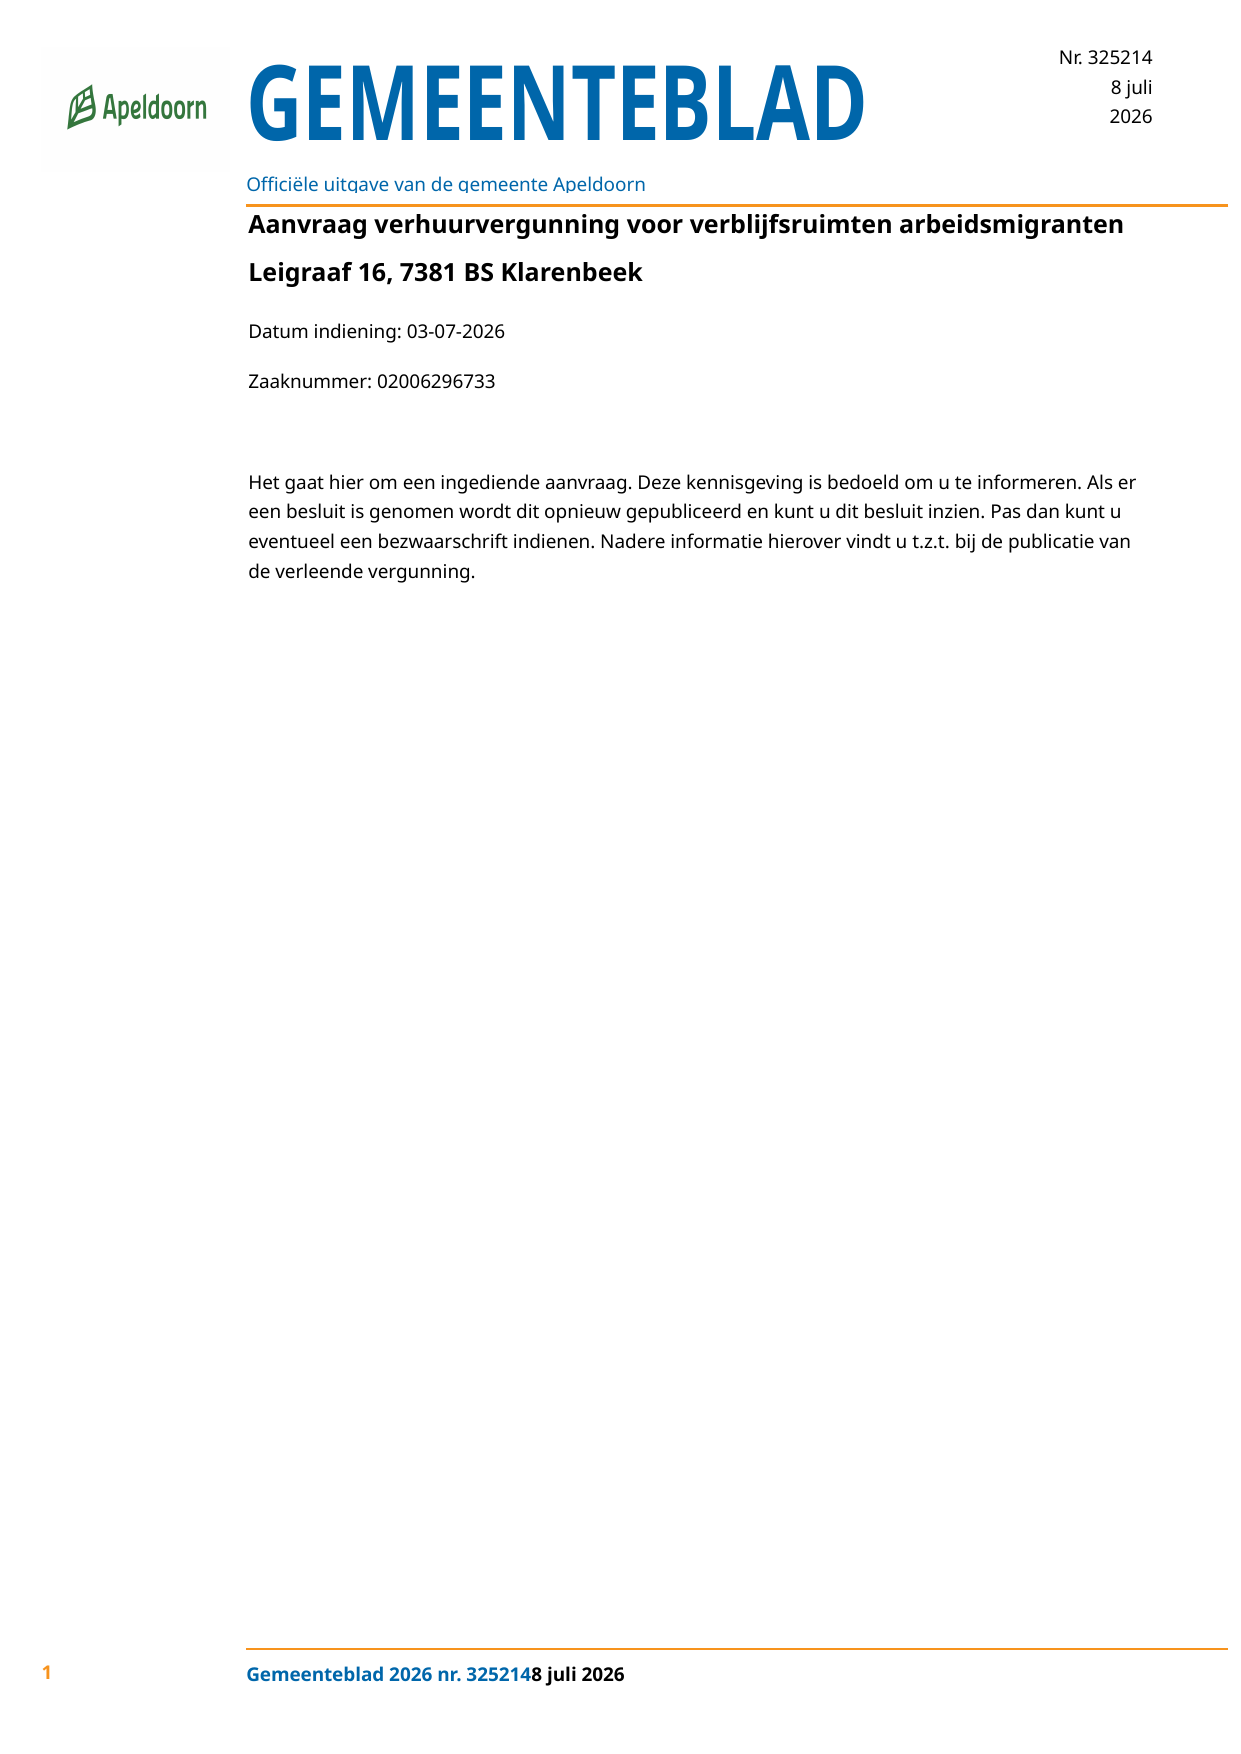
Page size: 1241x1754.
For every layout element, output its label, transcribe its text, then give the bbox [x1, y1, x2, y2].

text Het gaat hier om een ingediende aanvraag. Deze kennisgeving is bedoeld om u te informeren. Als er een besluit is genomen wordt dit opnieuw gepubliceerd en kunt u dit besluit inzien. Pas dan kunt u eventueel een bezwaarschrift indienen. Nadere informatie hierover vindt u t.z.t. bij de publicatie van de verleende vergunning. [248, 469, 1152, 584]
text Zaaknummer: 02006296733 [248, 368, 1152, 394]
text Aanvraag verhuurvergunning voor verblijfsruimten arbeidsmigranten Leigraaf 16, 7381 BS Klarenbeek [248, 207, 1152, 288]
picture [41, 47, 231, 172]
text Datum indiening: 03-07-2026 [248, 318, 1152, 344]
